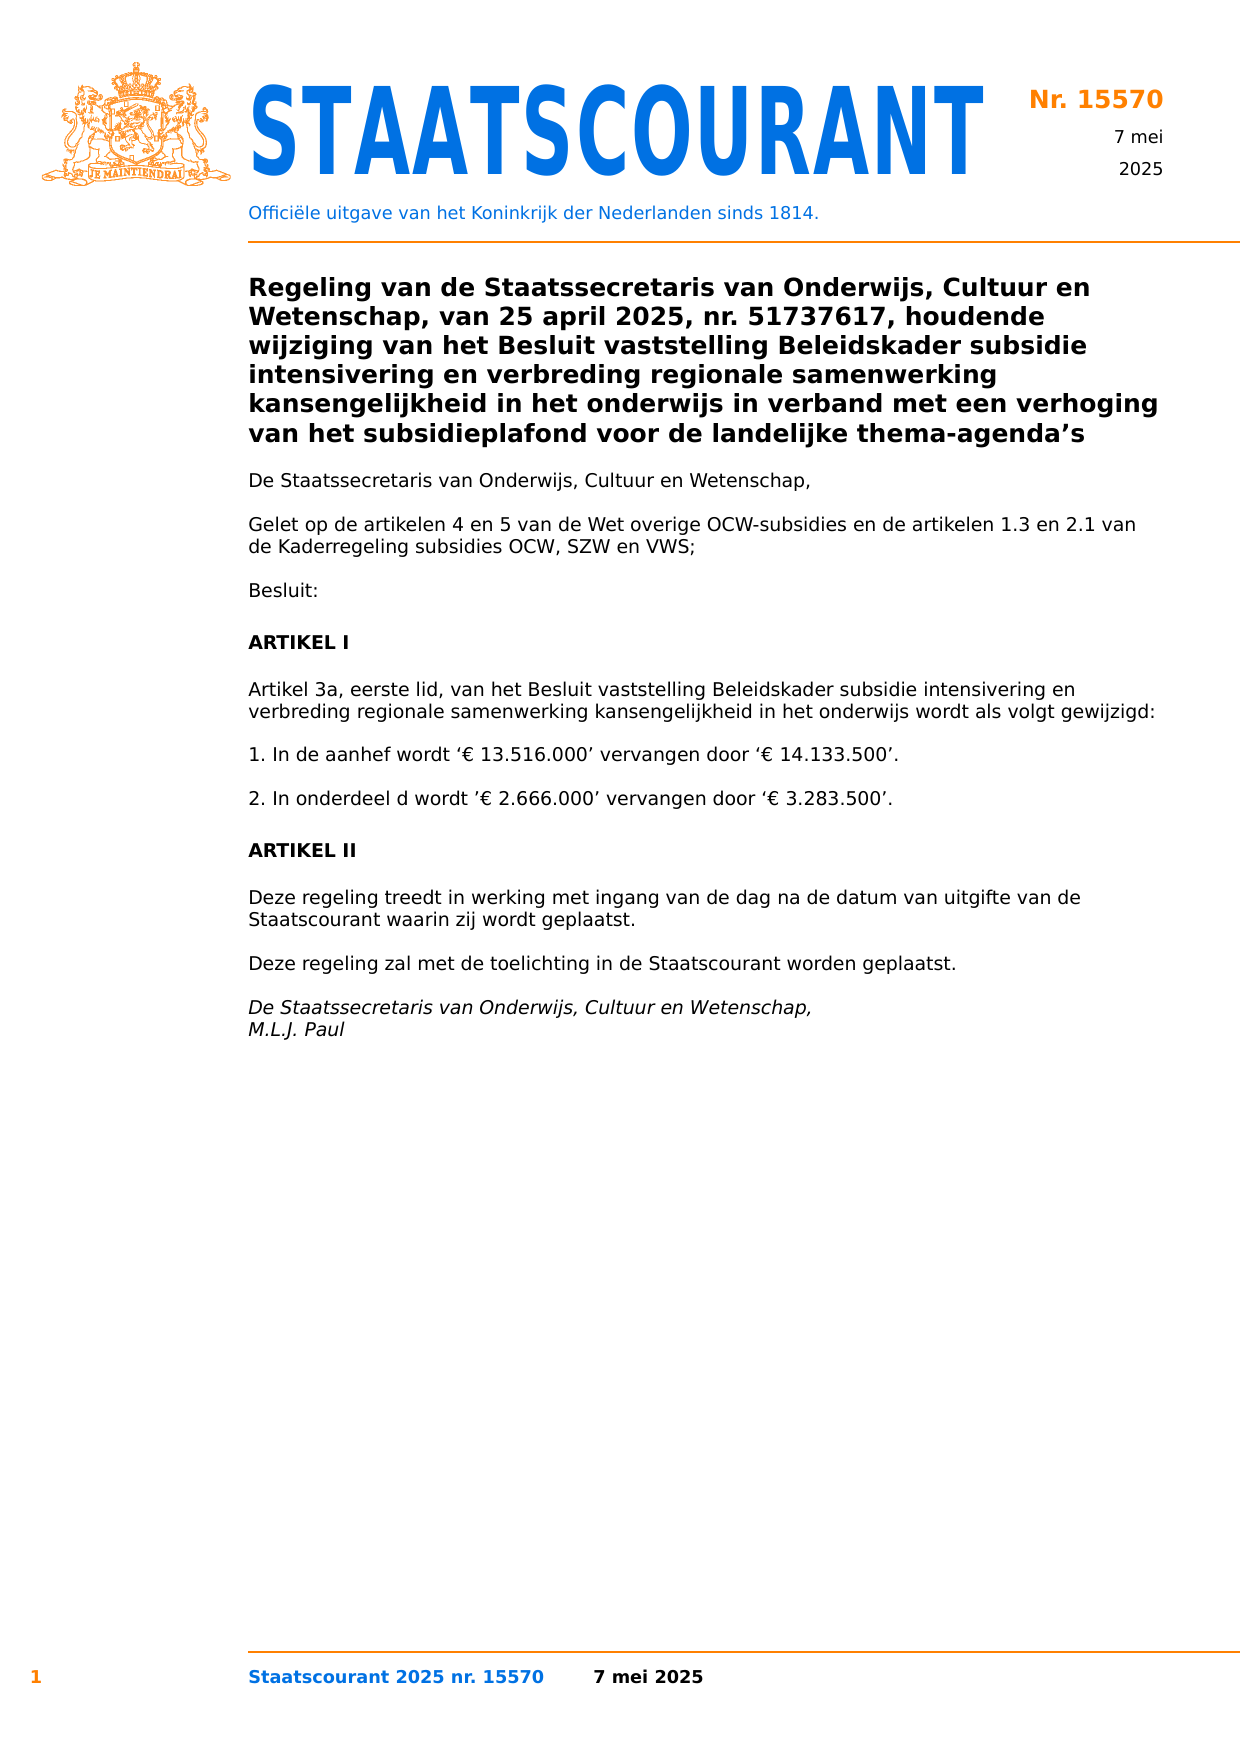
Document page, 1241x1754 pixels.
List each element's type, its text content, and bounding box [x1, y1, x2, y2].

text Deze regeling treedt in werking met ingang van de dag na de datum van uitgifte van de Staatscourant waarin zij wordt geplaatst. [248, 887, 1163, 931]
text 1. In de aanhef wordt ‘€ 13.516.000’ vervangen door ‘€ 14.133.500’. [248, 744, 1163, 766]
text 2. In onderdeel d wordt ’€ 2.666.000’ vervangen door ‘€ 3.283.500’. [248, 788, 1163, 810]
text De Staatssecretaris van Onderwijs, Cultuur en Wetenschap, [248, 470, 1163, 492]
text Deze regeling zal met de toelichting in de Staatscourant worden geplaatst. [248, 953, 1163, 975]
text De Staatssecretaris van Onderwijs, Cultuur en Wetenschap, M.L.J. Paul [248, 997, 1163, 1041]
table_cell 7 mei [998, 121, 1240, 153]
subtitle ARTIKEL I [248, 632, 1163, 653]
table_header STAATSCOURANT [248, 62, 998, 203]
subtitle ARTIKEL II [248, 840, 1163, 862]
table_header [25, 62, 248, 241]
subtitle Regeling van de Staatssecretaris van Onderwijs, Cultuur en Wetenschap, van 25 april 2025, nr. 51737617, houdende wijziging van het Besluit vaststelling Beleidskader subsidie intensivering en verbreding regionale samenwerking kansengelijkheid in het onderwijs in verband met een verhoging van het subsidieplafond voor de landelijke thema-agenda’s [248, 273, 1163, 448]
picture [41, 62, 231, 186]
table_header Nr. 15570 [998, 62, 1240, 121]
text Gelet op de artikelen 4 en 5 van de Wet overige OCW-subsidies en de artikelen 1.3 en 2.1 van de Kaderregeling subsidies OCW, SZW en VWS; [248, 514, 1163, 558]
text Besluit: [248, 579, 1163, 602]
table_cell Officiële uitgave van het Koninkrijk der Nederlanden sinds 1814. [248, 203, 1240, 241]
table_cell 2025 [998, 153, 1240, 203]
text Artikel 3a, eerste lid, van het Besluit vaststelling Beleidskader subsidie intensivering en verbreding regionale samenwerking kansengelijkheid in het onderwijs wordt als volgt gewijzigd: [248, 678, 1163, 722]
